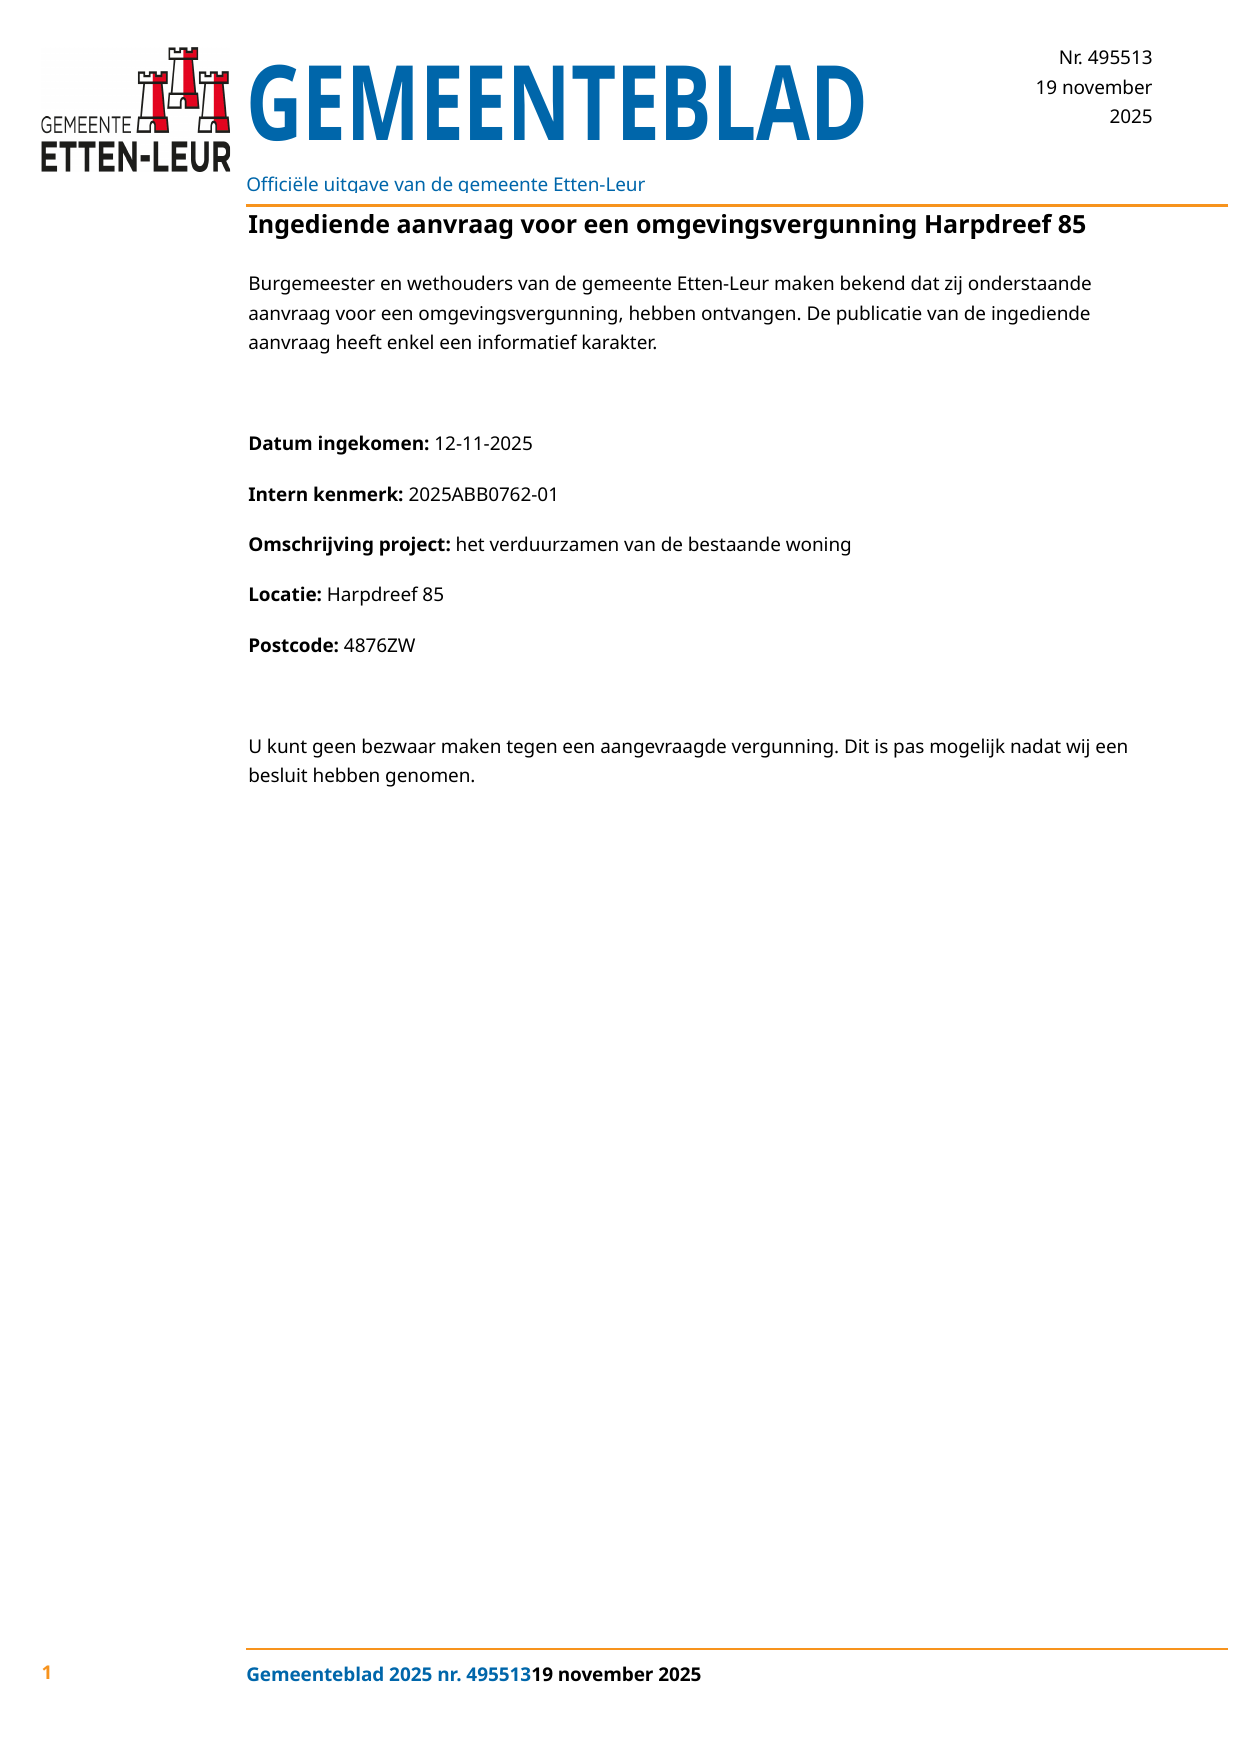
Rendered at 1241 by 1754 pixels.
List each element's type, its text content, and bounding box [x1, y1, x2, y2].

picture [41, 47, 231, 172]
text U kunt geen bezwaar maken tegen een aangevraagde vergunning. Dit is pas mogelijk nadat wij een besluit hebben genomen. [248, 733, 1152, 788]
text Postcode: 4876ZW [248, 632, 1152, 658]
text Locatie: Harpdreef 85 [248, 582, 1152, 607]
text Omschrijving project: het verduurzamen van de bestaande woning [248, 531, 1152, 557]
text Ingediende aanvraag voor een omgevingsvergunning Harpdreef 85 [248, 207, 1152, 241]
text Intern kenmerk: 2025ABB0762-01 [248, 481, 1152, 506]
text Burgemeester en wethouders van de gemeente Etten-Leur maken bekend dat zij onderstaande aanvraag voor een omgevingsvergunning, hebben ontvangen. De publicatie van de ingediende aanvraag heeft enkel een informatief karakter. [248, 270, 1152, 355]
text Datum ingekomen: 12-11-2025 [248, 430, 1152, 456]
